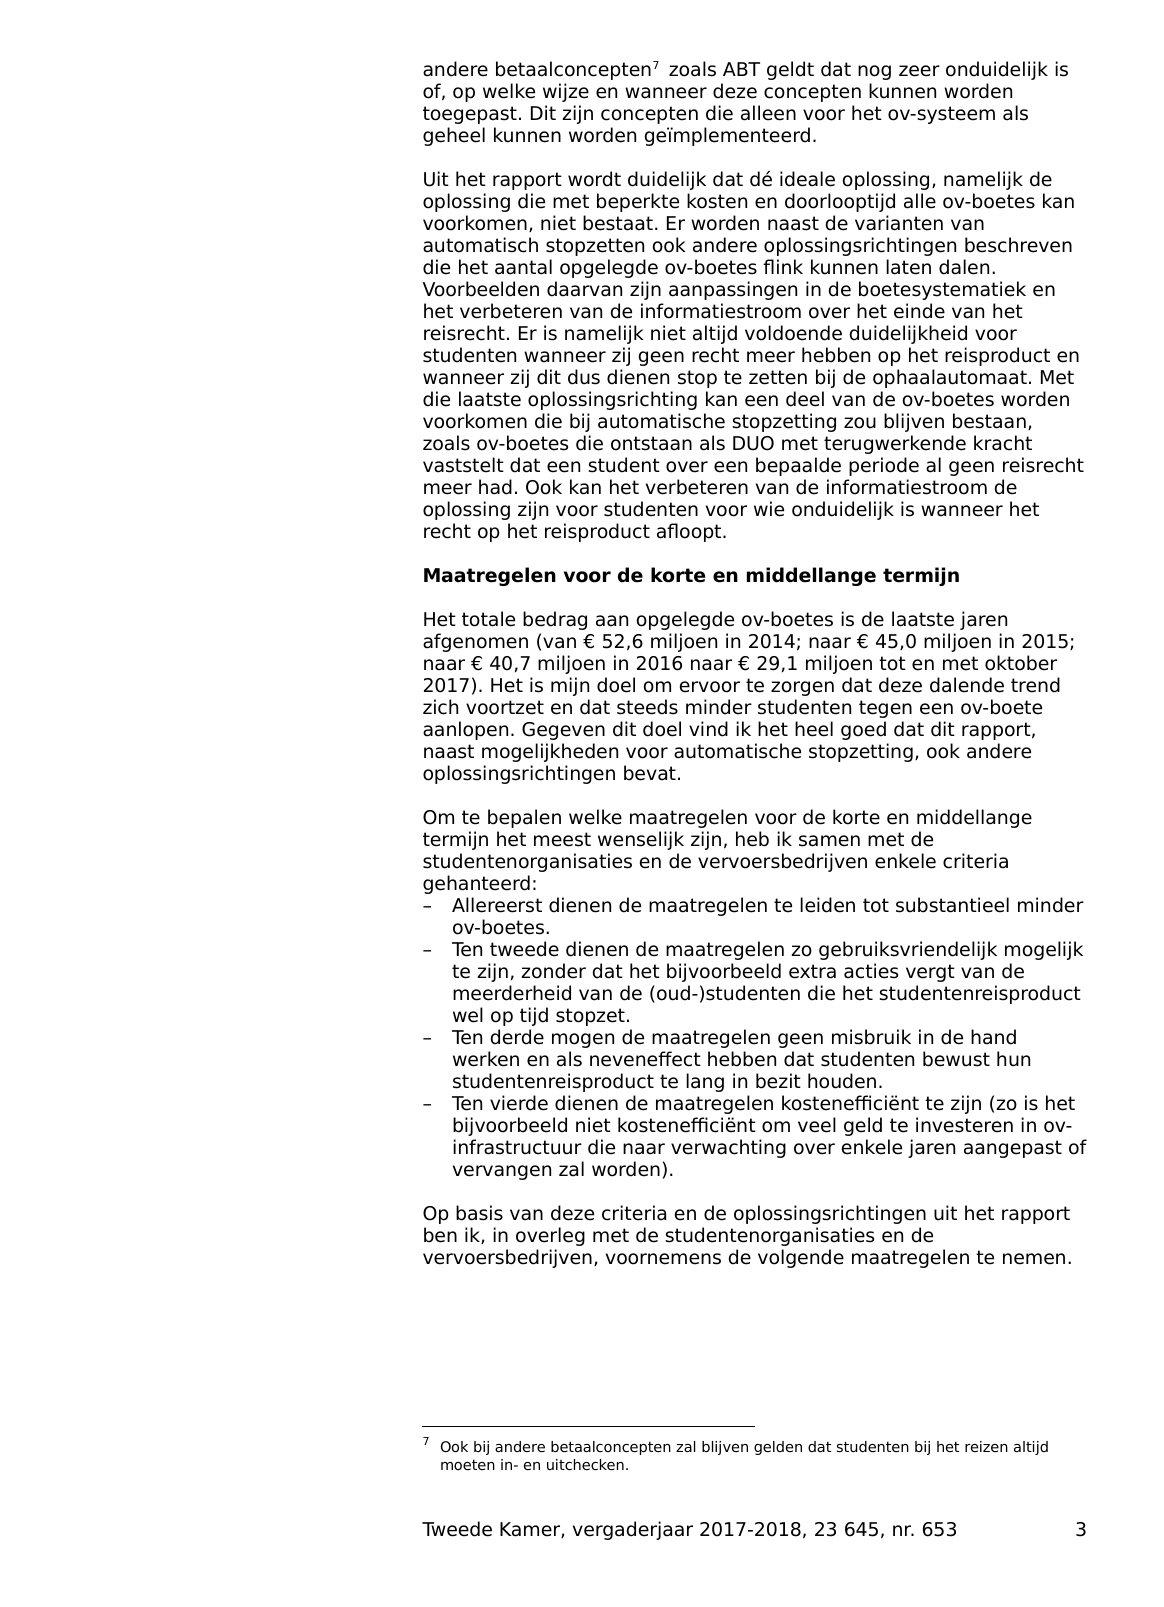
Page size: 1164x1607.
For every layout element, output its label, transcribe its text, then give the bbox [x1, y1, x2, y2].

text Ook bij andere betaalconcepten zal blijven gelden dat studenten bij het reizen altijd moeten in- en uitchecken. [422, 1435, 1087, 1474]
text – Ten tweede dienen de maatregelen zo gebruiksvriendelijk mogelijk te zijn, zonder dat het bijvoorbeeld extra acties vergt van de meerderheid van de (oud-)studenten die het studentenreisproduct wel op tijd stopzet. [422, 939, 1087, 1027]
text Om te bepalen welke maatregelen voor de korte en middellange termijn het meest wenselijk zijn, heb ik samen met de studentenorganisaties en de vervoersbedrijven enkele criteria gehanteerd: [422, 807, 1087, 895]
text andere betaalconcepten zoals ABT geldt dat nog zeer onduidelijk is of, op welke wijze en wanneer deze concepten kunnen worden toegepast. Dit zijn concepten die alleen voor het ov-systeem als geheel kunnen worden geïmplementeerd. [422, 59, 1087, 147]
text Op basis van deze criteria en de oplossingsrichtingen uit het rapport ben ik, in overleg met de studentenorganisaties en de vervoersbedrijven, voornemens de volgende maatregelen te nemen. [422, 1203, 1087, 1269]
text – Ten derde mogen de maatregelen geen misbruik in de hand werken en als neveneffect hebben dat studenten bewust hun studentenreisproduct te lang in bezit houden. [422, 1027, 1087, 1093]
text Uit het rapport wordt duidelijk dat dé ideale oplossing, namelijk de oplossing die met beperkte kosten en doorlooptijd alle ov-boetes kan voorkomen, niet bestaat. Er worden naast de varianten van automatisch stopzetten ook andere oplossingsrichtingen beschreven die het aantal opgelegde ov-boetes flink kunnen laten dalen. Voorbeelden daarvan zijn aanpassingen in de boetesystematiek en het verbeteren van de informatiestroom over het einde van het reisrecht. Er is namelijk niet altijd voldoende duidelijkheid voor studenten wanneer zij geen recht meer hebben op het reisproduct en wanneer zij dit dus dienen stop te zetten bij de ophaalautomaat. Met die laatste oplossingsrichting kan een deel van de ov-boetes worden voorkomen die bij automatische stopzetting zou blijven bestaan, zoals ov-boetes die ontstaan als DUO met terugwerkende kracht vaststelt dat een student over een bepaalde periode al geen reisrecht meer had. Ook kan het verbeteren van de informatiestroom de oplossing zijn voor studenten voor wie onduidelijk is wanneer het recht op het reisproduct afloopt. [422, 169, 1087, 543]
subtitle Maatregelen voor de korte en middellange termijn [422, 565, 1087, 587]
text – Allereerst dienen de maatregelen te leiden tot substantieel minder ov-boetes. [422, 895, 1087, 939]
text Het totale bedrag aan opgelegde ov-boetes is de laatste jaren afgenomen (van € 52,6 miljoen in 2014; naar € 45,0 miljoen in 2015; naar € 40,7 miljoen in 2016 naar € 29,1 miljoen tot en met oktober 2017). Het is mijn doel om ervoor te zorgen dat deze dalende trend zich voortzet en dat steeds minder studenten tegen een ov-boete aanlopen. Gegeven dit doel vind ik het heel goed dat dit rapport, naast mogelijkheden voor automatische stopzetting, ook andere oplossingsrichtingen bevat. [422, 609, 1087, 785]
text – Ten vierde dienen de maatregelen kostenefficiënt te zijn (zo is het bijvoorbeeld niet kostenefficiënt om veel geld te investeren in ov-infrastructuur die naar verwachting over enkele jaren aangepast of vervangen zal worden). [422, 1093, 1087, 1181]
